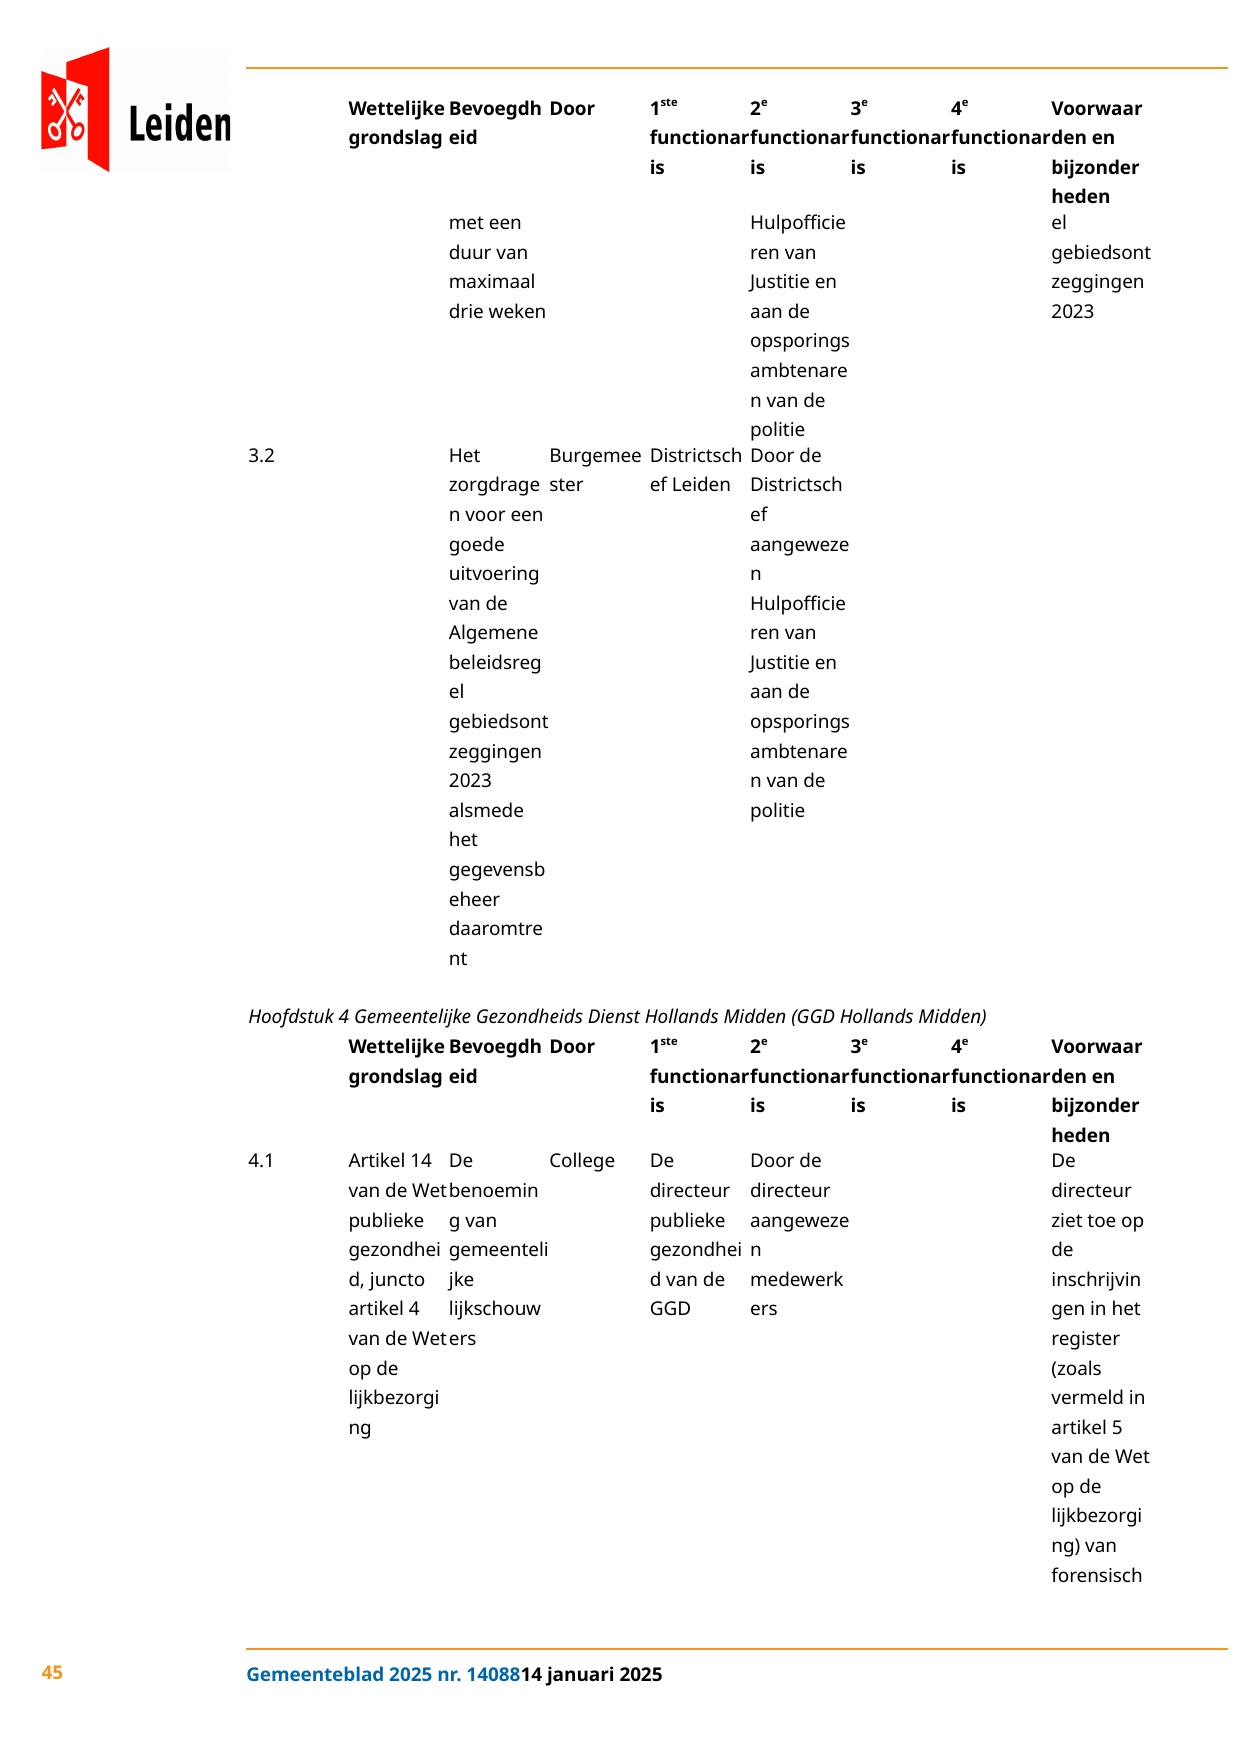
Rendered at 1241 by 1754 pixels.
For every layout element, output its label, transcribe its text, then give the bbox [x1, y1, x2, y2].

table_header 3e functionaris [850, 1033, 951, 1148]
table_header 1ste functionaris [650, 1033, 750, 1148]
table_header Voorwaarden en bijzonderheden [1051, 1033, 1152, 1148]
text Hoofdstuk 4 Gemeentelijke Gezondheids Dienst Hollands Midden (GGD Hollands Midden) [248, 1003, 1152, 1029]
table_cell 3.2 [248, 442, 348, 971]
table_cell Door de Districtschef aangewezen Hulpofficieren van Justitie en aan de opsporingsambtenaren van de politie [750, 442, 850, 971]
table_cell [850, 209, 951, 442]
table_header 4e functionaris [951, 95, 1051, 209]
table_cell [1051, 442, 1152, 971]
table_cell [850, 1148, 951, 1588]
table_header 4e functionaris [951, 1033, 1051, 1148]
table_header [248, 1033, 348, 1148]
table_cell [248, 209, 348, 442]
table_cell [951, 209, 1051, 442]
table_cell met een duur van maximaal drie weken [449, 209, 549, 442]
table_cell 4.1 [248, 1148, 348, 1588]
table_header Bevoegdheid [449, 95, 549, 209]
table_header Door [549, 95, 649, 209]
table_cell De benoeming van gemeentelijke lijkschouwers [449, 1148, 549, 1588]
table_cell Districtschef Leiden [650, 442, 750, 971]
picture [41, 47, 231, 172]
table_cell De directeur publieke gezondheid van de GGD [650, 1148, 750, 1588]
table_header 2e functionaris [750, 95, 850, 209]
table_cell Hulpofficieren van Justitie en aan de opsporingsambtenaren van de politie [750, 209, 850, 442]
table_cell el gebiedsontzeggingen 2023 [1051, 209, 1152, 442]
table_cell [850, 442, 951, 971]
table_header Wettelijke grondslag [348, 1033, 449, 1148]
table_cell Het zorgdragen voor een goede uitvoering van de Algemene beleidsregel gebiedsontzeggingen 2023 alsmede het gegevensbeheer daaromtrent [449, 442, 549, 971]
table_cell College [549, 1148, 649, 1588]
table_cell Artikel 14 van de Wet publieke gezondheid, juncto artikel 4 van de Wet op de lijkbezorging [348, 1148, 449, 1588]
table_header [248, 95, 348, 209]
table_header Voorwaarden en bijzonderheden [1051, 95, 1152, 209]
table_cell [549, 209, 649, 442]
table_cell Door de directeur aangewezen medewerkers [750, 1148, 850, 1588]
table_cell [951, 1148, 1051, 1588]
table_header Door [549, 1033, 649, 1148]
table_header Bevoegdheid [449, 1033, 549, 1148]
table_header 1ste functionaris [650, 95, 750, 209]
table_cell [650, 209, 750, 442]
table_header 3e functionaris [850, 95, 951, 209]
table_header Wettelijke grondslag [348, 95, 449, 209]
table_cell Burgemeester [549, 442, 649, 971]
table_cell [951, 442, 1051, 971]
table_header 2e functionaris [750, 1033, 850, 1148]
table_cell [348, 209, 449, 442]
table_cell [348, 442, 449, 971]
table_cell De directeur ziet toe op de inschrijvingen in het register (zoals vermeld in artikel 5 van de Wet op de lijkbezorging) van forensisch [1051, 1148, 1152, 1588]
